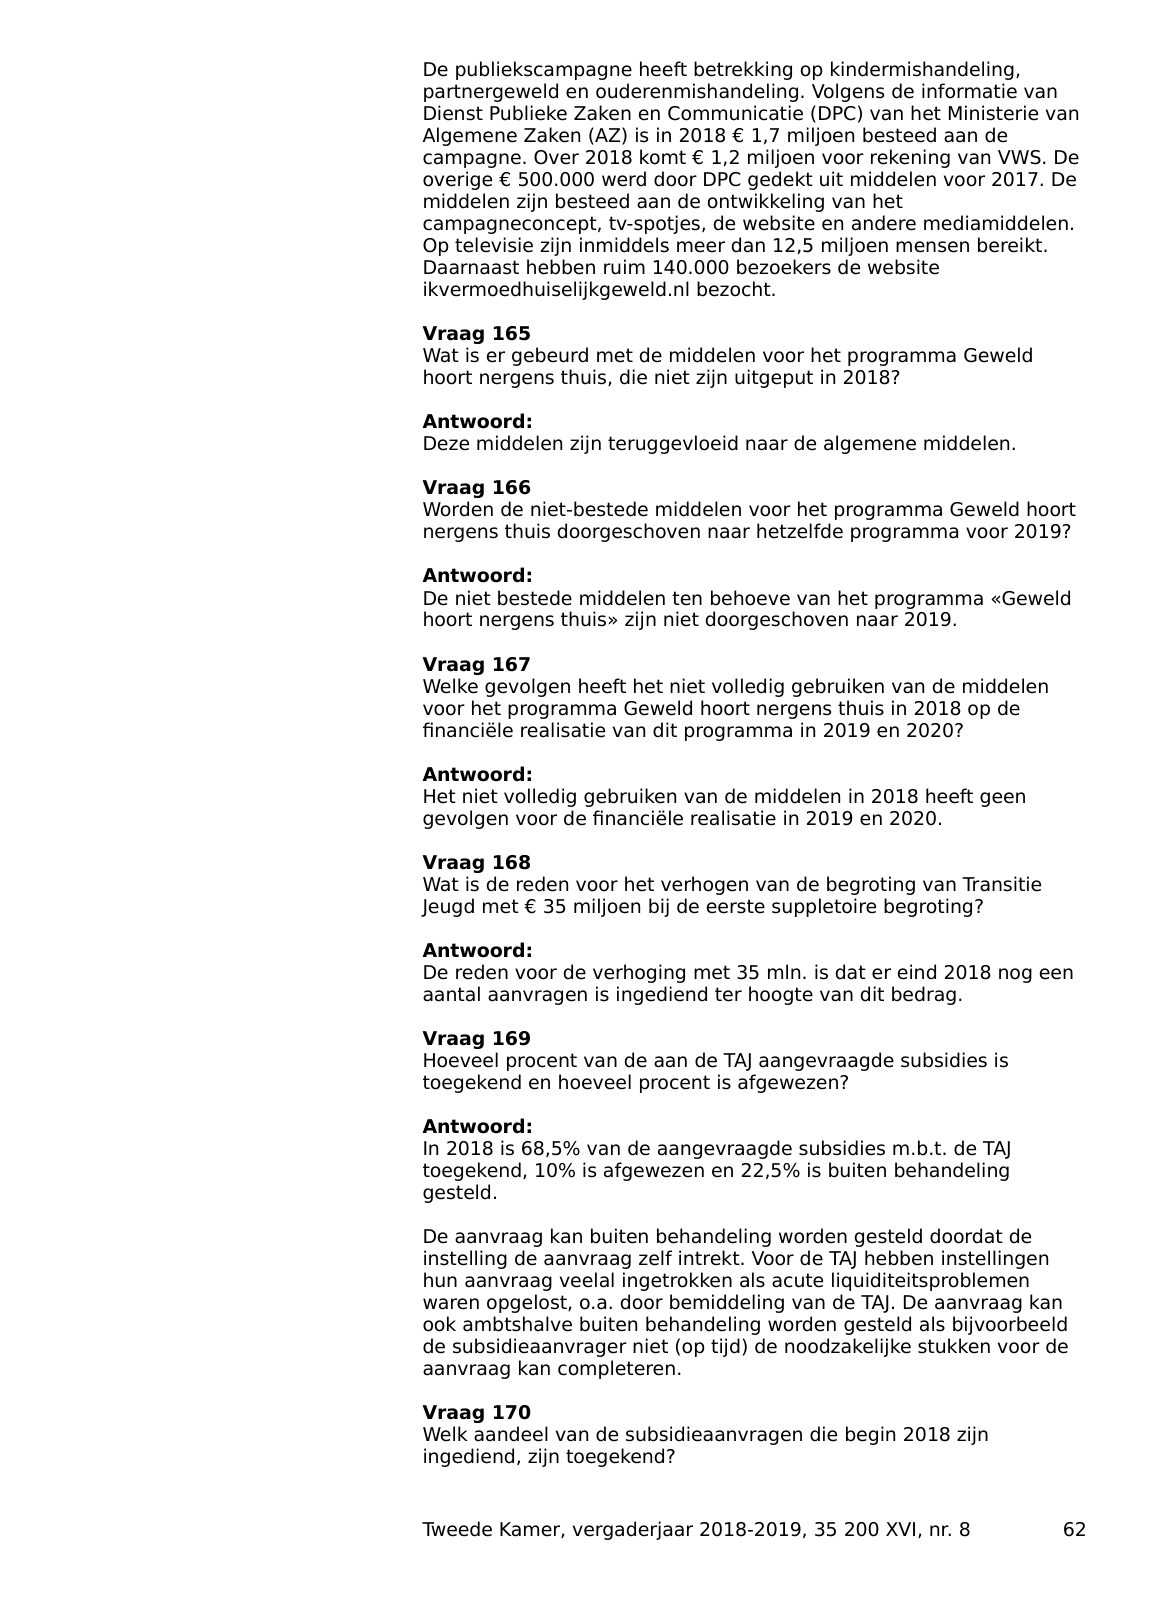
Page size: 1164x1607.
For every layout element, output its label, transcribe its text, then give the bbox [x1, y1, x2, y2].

text Welk aandeel van de subsidieaanvragen die begin 2018 zijn ingediend, zijn toegekend? [422, 1424, 1087, 1468]
text De aanvraag kan buiten behandeling worden gesteld doordat de instelling de aanvraag zelf intrekt. Voor de TAJ hebben instellingen hun aanvraag veelal ingetrokken als acute liquiditeitsproblemen waren opgelost, o.a. door bemiddeling van de TAJ. De aanvraag kan ook ambtshalve buiten behandeling worden gesteld als bijvoorbeeld de subsidieaanvrager niet (op tijd) de noodzakelijke stukken voor de aanvraag kan completeren. [422, 1226, 1087, 1380]
text Antwoord: [422, 565, 1087, 587]
text Vraag 168 [422, 852, 1087, 874]
text Antwoord: [422, 764, 1087, 786]
text Antwoord: [422, 411, 1087, 433]
text De niet bestede middelen ten behoeve van het programma «Geweld hoort nergens thuis» zijn niet doorgeschoven naar 2019. [422, 587, 1087, 631]
text Vraag 167 [422, 653, 1087, 676]
text Vraag 169 [422, 1028, 1087, 1050]
text Antwoord: [422, 1116, 1087, 1138]
text Antwoord: [422, 940, 1087, 962]
text De publiekscampagne heeft betrekking op kindermishandeling, partnergeweld en ouderenmishandeling. Volgens de informatie van Dienst Publieke Zaken en Communicatie (DPC) van het Ministerie van Algemene Zaken (AZ) is in 2018 € 1,7 miljoen besteed aan de campagne. Over 2018 komt € 1,2 miljoen voor rekening van VWS. De overige € 500.000 werd door DPC gedekt uit middelen voor 2017. De middelen zijn besteed aan de ontwikkeling van het campagneconcept, tv-spotjes, de website en andere mediamiddelen. Op televisie zijn inmiddels meer dan 12,5 miljoen mensen bereikt. Daarnaast hebben ruim 140.000 bezoekers de website ikvermoedhuiselijkgeweld.nl bezocht. [422, 59, 1087, 301]
text De reden voor de verhoging met 35 mln. is dat er eind 2018 nog een aantal aanvragen is ingediend ter hoogte van dit bedrag. [422, 962, 1087, 1006]
text Worden de niet-bestede middelen voor het programma Geweld hoort nergens thuis doorgeschoven naar hetzelfde programma voor 2019? [422, 499, 1087, 543]
text Vraag 170 [422, 1402, 1087, 1424]
text Wat is er gebeurd met de middelen voor het programma Geweld hoort nergens thuis, die niet zijn uitgeput in 2018? [422, 345, 1087, 389]
text Hoeveel procent van de aan de TAJ aangevraagde subsidies is toegekend en hoeveel procent is afgewezen? [422, 1050, 1087, 1094]
text Wat is de reden voor het verhogen van de begroting van Transitie Jeugd met € 35 miljoen bij de eerste suppletoire begroting? [422, 874, 1087, 918]
text Het niet volledig gebruiken van de middelen in 2018 heeft geen gevolgen voor de financiële realisatie in 2019 en 2020. [422, 786, 1087, 829]
text Vraag 165 [422, 323, 1087, 345]
text Welke gevolgen heeft het niet volledig gebruiken van de middelen voor het programma Geweld hoort nergens thuis in 2018 op de financiële realisatie van dit programma in 2019 en 2020? [422, 676, 1087, 741]
text In 2018 is 68,5% van de aangevraagde subsidies m.b.t. de TAJ toegekend, 10% is afgewezen en 22,5% is buiten behandeling gesteld. [422, 1138, 1087, 1204]
text Vraag 166 [422, 477, 1087, 499]
text Deze middelen zijn teruggevloeid naar de algemene middelen. [422, 433, 1087, 455]
